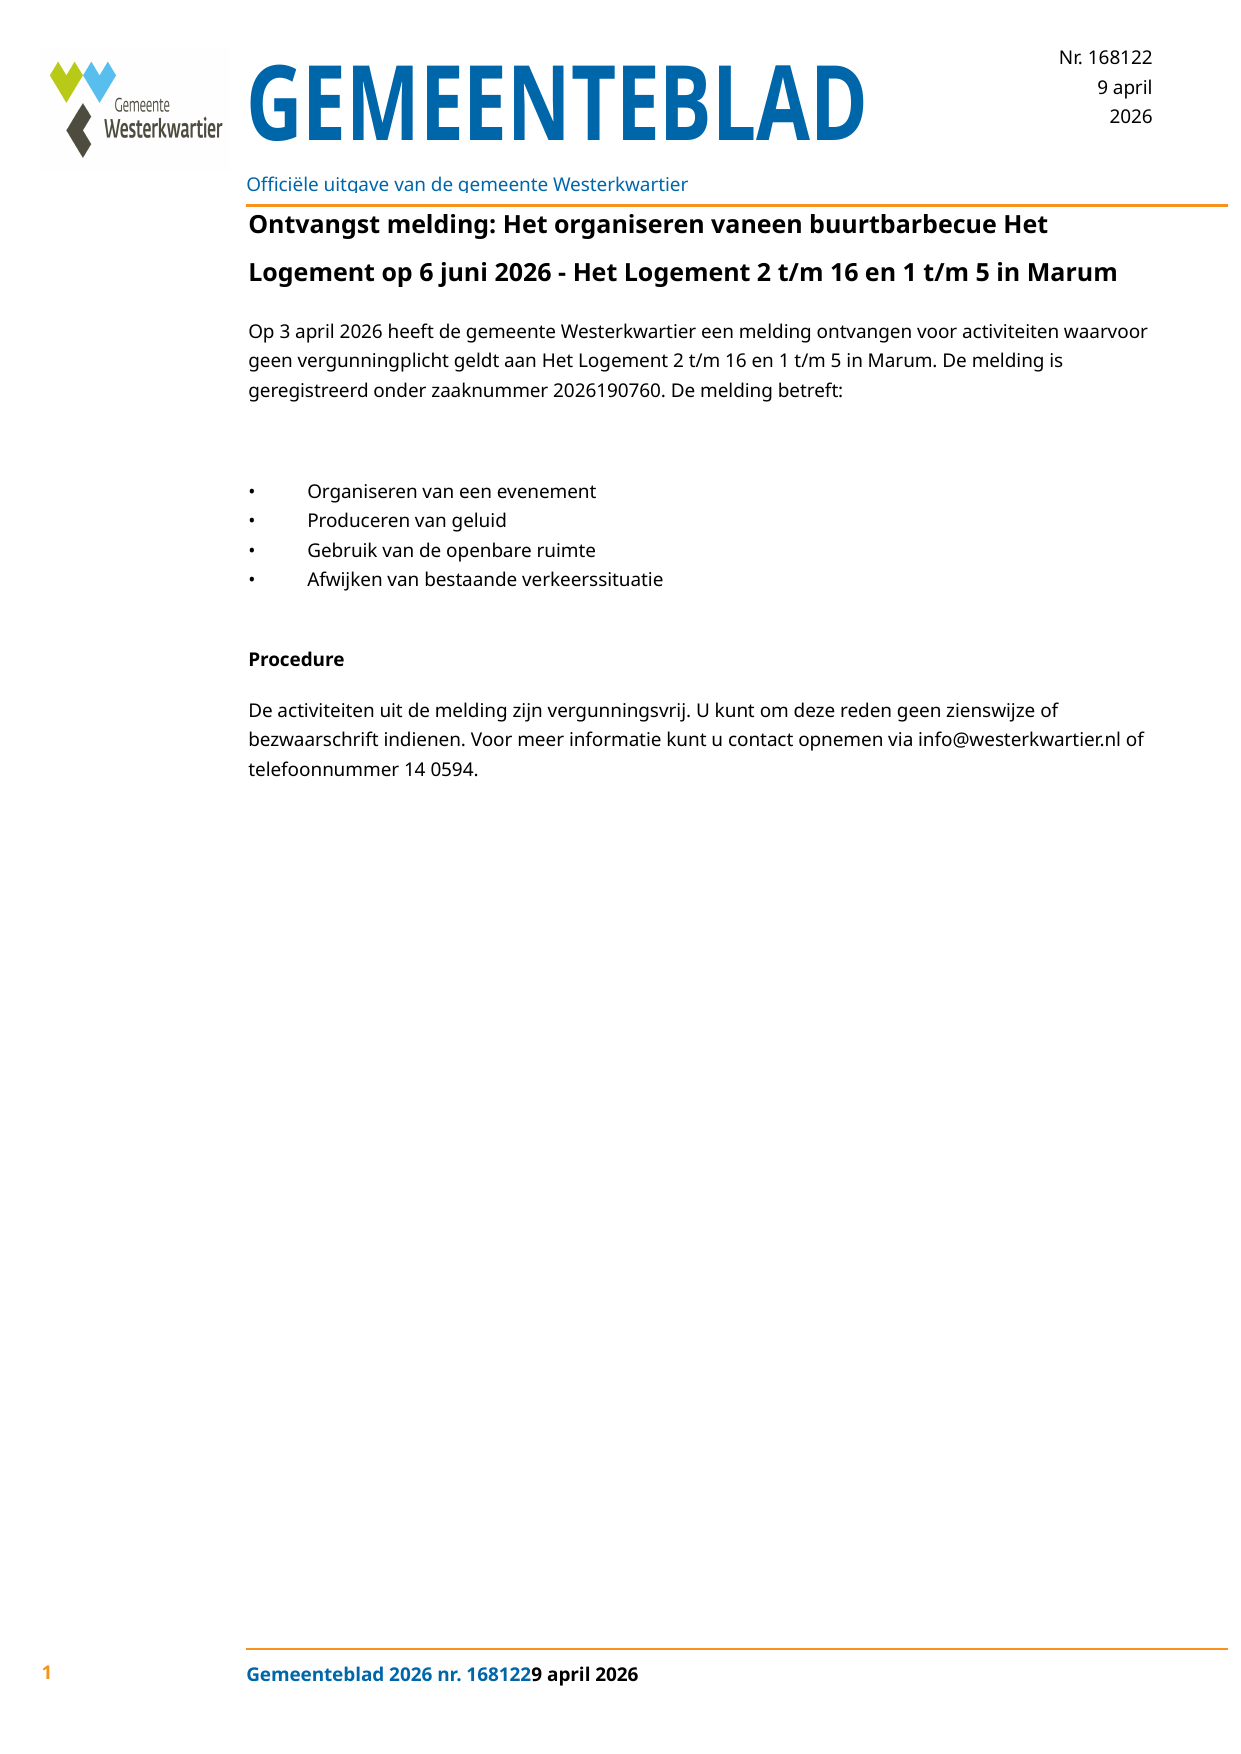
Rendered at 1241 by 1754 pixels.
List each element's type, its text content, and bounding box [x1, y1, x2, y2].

list Produceren van geluid [248, 507, 1152, 533]
text Ontvangst melding: Het organiseren vaneen buurtbarbecue Het Logement op 6 juni 2026 - Het Logement 2 t/m 16 en 1 t/m 5 in Marum [248, 207, 1152, 288]
text Procedure [248, 647, 1152, 672]
text Op 3 april 2026 heeft de gemeente Westerkwartier een melding ontvangen voor activiteiten waarvoor geen vergunningplicht geldt aan Het Logement 2 t/m 16 en 1 t/m 5 in Marum. De melding is geregistreerd onder zaaknummer 2026190760. De melding betreft: [248, 318, 1152, 403]
picture [41, 47, 231, 172]
list Organiseren van een evenement [248, 478, 1152, 504]
list Gebruik van de openbare ruimte [248, 537, 1152, 563]
text De activiteiten uit de melding zijn vergunningsvrij. U kunt om deze reden geen zienswijze of bezwaarschrift indienen. Voor meer informatie kunt u contact opnemen via info@westerkwartier.nl of telefoonnummer 14 0594. [248, 697, 1152, 782]
list Afwijken van bestaande verkeerssituatie [248, 567, 1152, 592]
